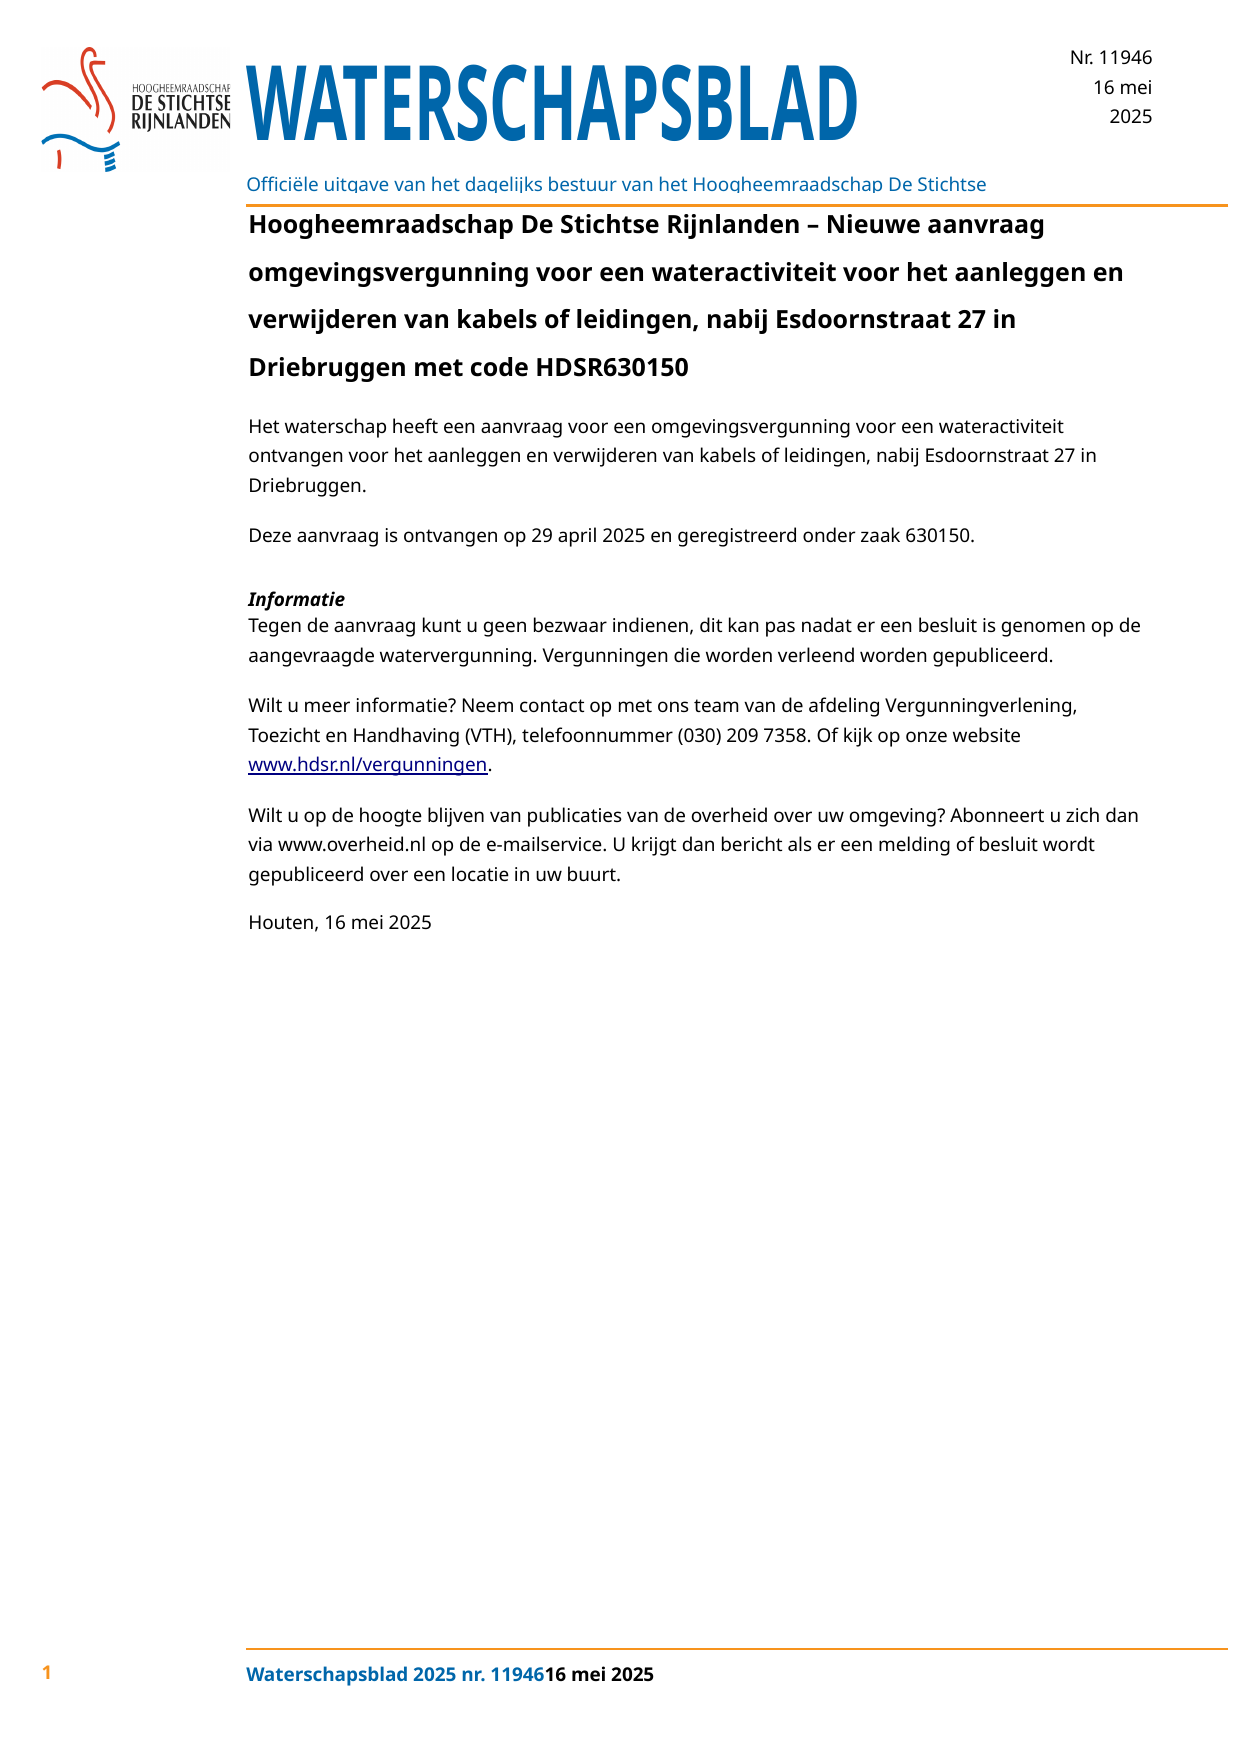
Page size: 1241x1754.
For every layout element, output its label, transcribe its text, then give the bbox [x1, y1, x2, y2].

text Informatie [248, 587, 1152, 612]
text Wilt u meer informatie? Neem contact op met ons team van de afdeling Vergunningverlening, Toezicht en Handhaving (VTH), telefoonnummer (030) 209 7358. Of kijk op onze website www.hdsr.nl/vergunningen. [248, 692, 1152, 777]
picture [41, 47, 231, 172]
text Tegen de aanvraag kunt u geen bezwaar indienen, dit kan pas nadat er een besluit is genomen op de aangevraagde watervergunning. Vergunningen die worden verleend worden gepubliceerd. [248, 612, 1152, 668]
text Wilt u op de hoogte blijven van publicaties van de overheid over uw omgeving? Abonneert u zich dan via www.overheid.nl op de e-mailservice. U krijgt dan bericht als er een melding of besluit wordt gepubliceerd over een locatie in uw buurt. [248, 802, 1152, 887]
text Deze aanvraag is ontvangen op 29 april 2025 en geregistreerd onder zaak 630150. [248, 523, 1152, 548]
text Houten, 16 mei 2025 [248, 909, 1152, 935]
text Hoogheemraadschap De Stichtse Rijnlanden – Nieuwe aanvraag omgevingsvergunning voor een wateractiviteit voor het aanleggen en verwijderen van kabels of leidingen, nabij Esdoornstraat 27 in Driebruggen met code HDSR630150 [248, 207, 1152, 384]
text Het waterschap heeft een aanvraag voor een omgevingsvergunning voor een wateractiviteit ontvangen voor het aanleggen en verwijderen van kabels of leidingen, nabij Esdoornstraat 27 in Driebruggen. [248, 413, 1152, 498]
